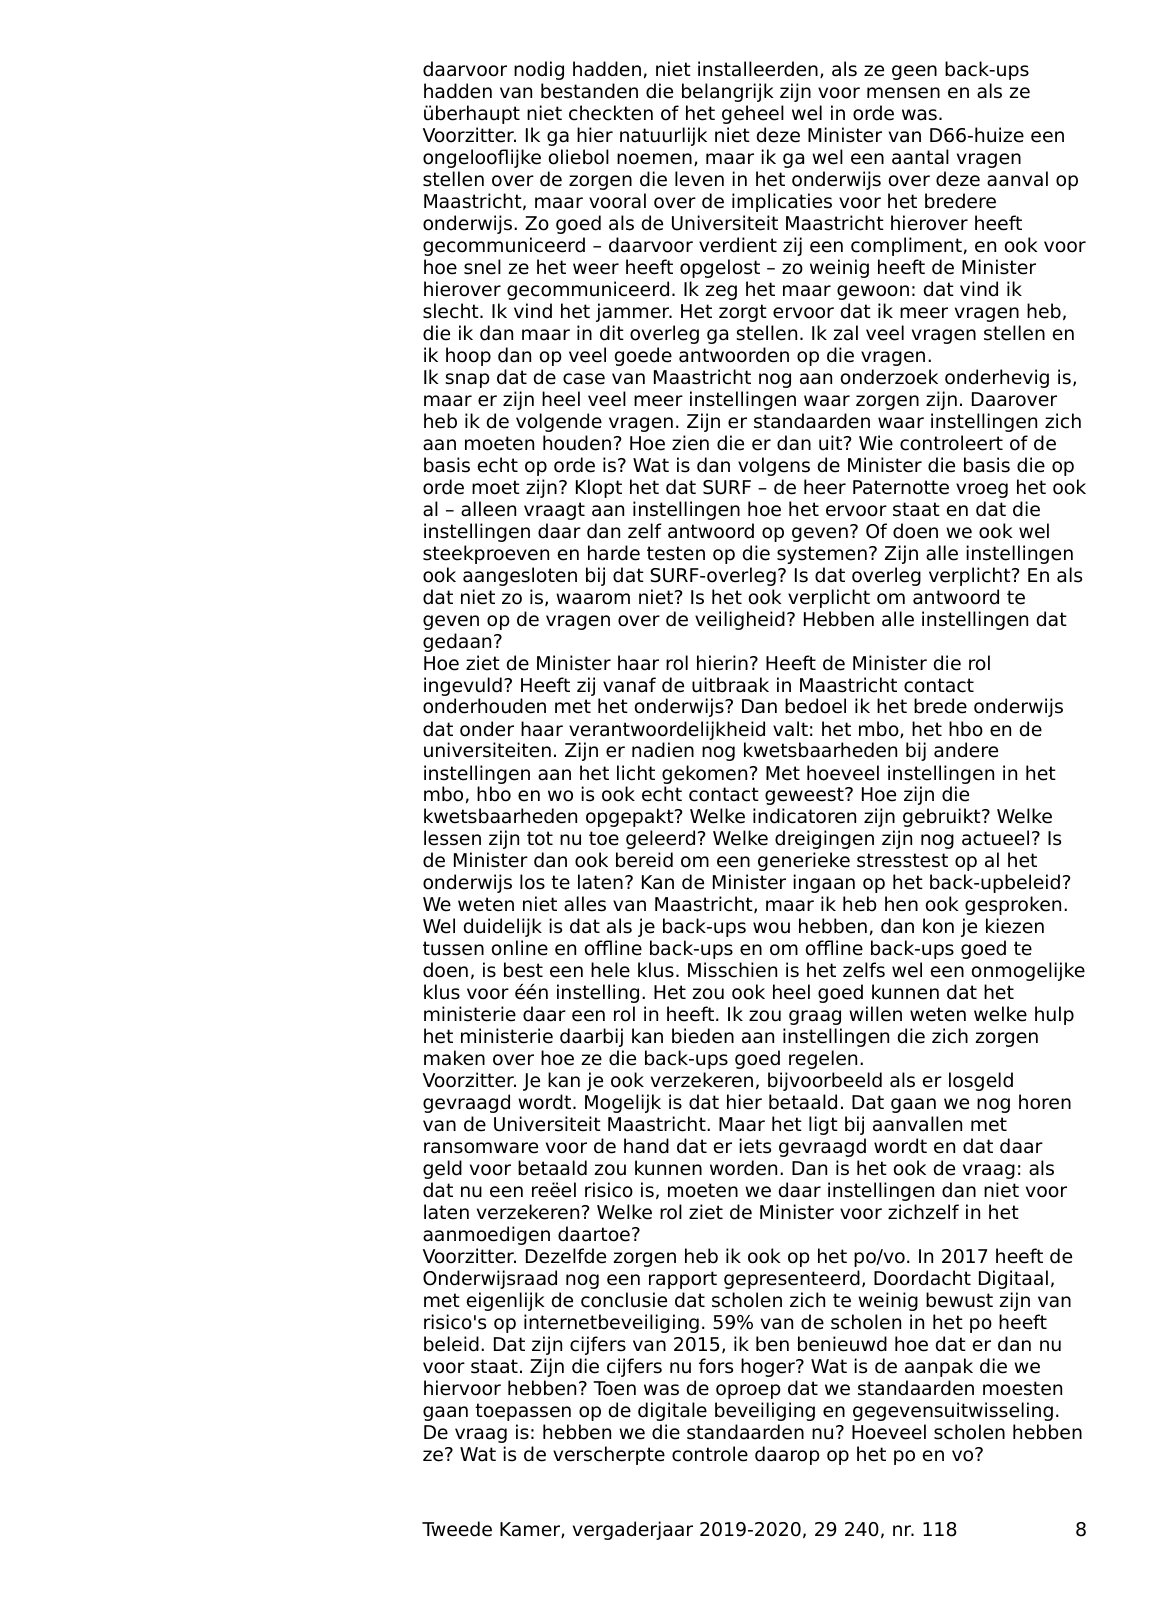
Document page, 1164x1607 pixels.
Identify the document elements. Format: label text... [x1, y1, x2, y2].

text Voorzitter. Ik ga hier natuurlijk niet deze Minister van D66-huize een ongelooflijke oliebol noemen, maar ik ga wel een aantal vragen stellen over de zorgen die leven in het onderwijs over deze aanval op Maastricht, maar vooral over de implicaties voor het bredere onderwijs. Zo goed als de Universiteit Maastricht hierover heeft gecommuniceerd – daarvoor verdient zij een compliment, en ook voor hoe snel ze het weer heeft opgelost – zo weinig heeft de Minister hierover gecommuniceerd. Ik zeg het maar gewoon: dat vind ik slecht. Ik vind het jammer. Het zorgt ervoor dat ik meer vragen heb, die ik dan maar in dit overleg ga stellen. Ik zal veel vragen stellen en ik hoop dan op veel goede antwoorden op die vragen. [422, 125, 1087, 367]
text Voorzitter. Je kan je ook verzekeren, bijvoorbeeld als er losgeld gevraagd wordt. Mogelijk is dat hier betaald. Dat gaan we nog horen van de Universiteit Maastricht. Maar het ligt bij aanvallen met ransomware voor de hand dat er iets gevraagd wordt en dat daar geld voor betaald zou kunnen worden. Dan is het ook de vraag: als dat nu een reëel risico is, moeten we daar instellingen dan niet voor laten verzekeren? Welke rol ziet de Minister voor zichzelf in het aanmoedigen daartoe? [422, 1070, 1087, 1246]
text daarvoor nodig hadden, niet installeerden, als ze geen back-ups hadden van bestanden die belangrijk zijn voor mensen en als ze überhaupt niet checkten of het geheel wel in orde was. [422, 59, 1087, 125]
text Voorzitter. Dezelfde zorgen heb ik ook op het po/vo. In 2017 heeft de Onderwijsraad nog een rapport gepresenteerd, Doordacht Digitaal, met eigenlijk de conclusie dat scholen zich te weinig bewust zijn van risico's op internetbeveiliging. 59% van de scholen in het po heeft beleid. Dat zijn cijfers van 2015, ik ben benieuwd hoe dat er dan nu voor staat. Zijn die cijfers nu fors hoger? Wat is de aanpak die we hiervoor hebben? Toen was de oproep dat we standaarden moesten gaan toepassen op de digitale beveiliging en gegevensuitwisseling. De vraag is: hebben we die standaarden nu? Hoeveel scholen hebben ze? Wat is de verscherpte controle daarop op het po en vo? [422, 1246, 1087, 1466]
text Hoe ziet de Minister haar rol hierin? Heeft de Minister die rol ingevuld? Heeft zij vanaf de uitbraak in Maastricht contact onderhouden met het onderwijs? Dan bedoel ik het brede onderwijs dat onder haar verantwoordelijkheid valt: het mbo, het hbo en de universiteiten. Zijn er nadien nog kwetsbaarheden bij andere instellingen aan het licht gekomen? Met hoeveel instellingen in het mbo, hbo en wo is ook echt contact geweest? Hoe zijn die kwetsbaarheden opgepakt? Welke indicatoren zijn gebruikt? Welke lessen zijn tot nu toe geleerd? Welke dreigingen zijn nog actueel? Is de Minister dan ook bereid om een generieke stresstest op al het onderwijs los te laten? Kan de Minister ingaan op het back-upbeleid? We weten niet alles van Maastricht, maar ik heb hen ook gesproken. Wel duidelijk is dat als je back-ups wou hebben, dan kon je kiezen tussen online en offline back-ups en om offline back-ups goed te doen, is best een hele klus. Misschien is het zelfs wel een onmogelijke klus voor één instelling. Het zou ook heel goed kunnen dat het ministerie daar een rol in heeft. Ik zou graag willen weten welke hulp het ministerie daarbij kan bieden aan instellingen die zich zorgen maken over hoe ze die back-ups goed regelen. [422, 652, 1087, 1070]
text Ik snap dat de case van Maastricht nog aan onderzoek onderhevig is, maar er zijn heel veel meer instellingen waar zorgen zijn. Daarover heb ik de volgende vragen. Zijn er standaarden waar instellingen zich aan moeten houden? Hoe zien die er dan uit? Wie controleert of de basis echt op orde is? Wat is dan volgens de Minister die basis die op orde moet zijn? Klopt het dat SURF – de heer Paternotte vroeg het ook al – alleen vraagt aan instellingen hoe het ervoor staat en dat die instellingen daar dan zelf antwoord op geven? Of doen we ook wel steekproeven en harde testen op die systemen? Zijn alle instellingen ook aangesloten bij dat SURF-overleg? Is dat overleg verplicht? En als dat niet zo is, waarom niet? Is het ook verplicht om antwoord te geven op de vragen over de veiligheid? Hebben alle instellingen dat gedaan? [422, 367, 1087, 652]
